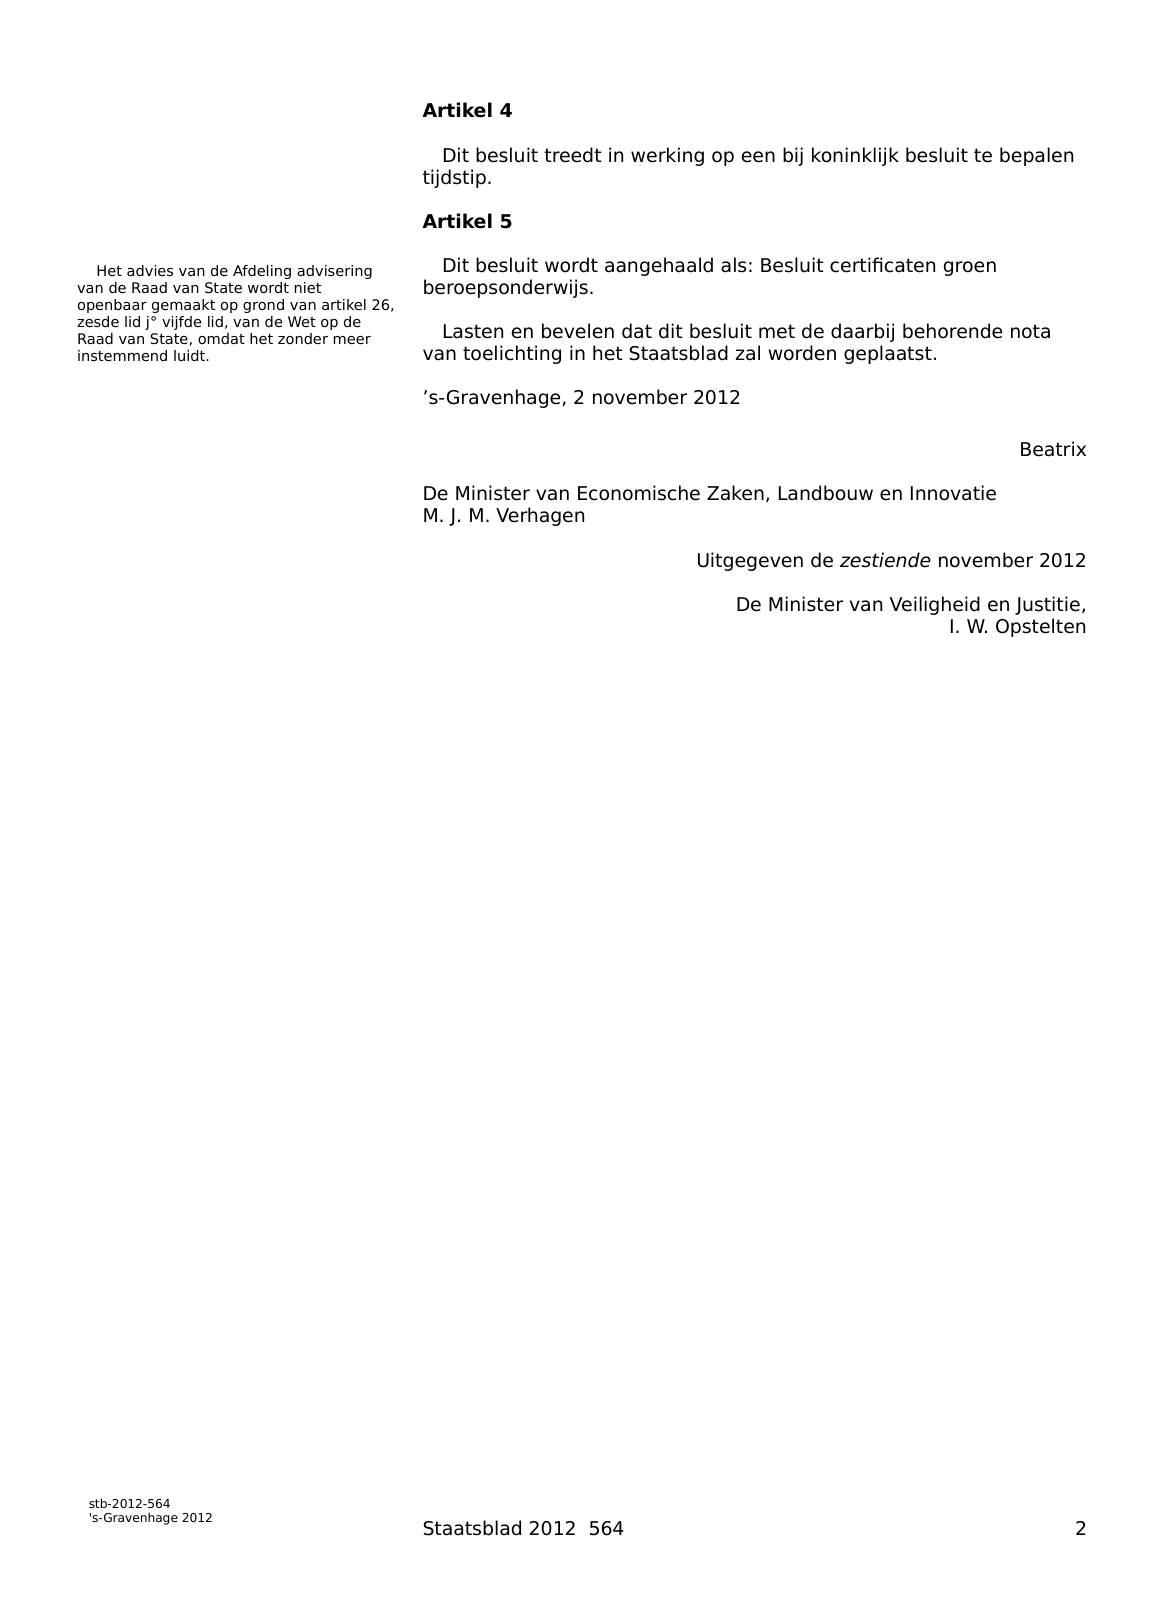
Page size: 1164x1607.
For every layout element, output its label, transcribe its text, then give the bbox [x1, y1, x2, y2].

text Dit besluit treedt in werking op een bij koninklijk besluit te bepalen tijdstip. [422, 144, 1087, 188]
text 's-Gravenhage 2012 [88, 1511, 323, 1525]
text De Minister van Veiligheid en Justitie, I. W. Opstelten [422, 594, 1087, 638]
text Het advies van de Afdeling advisering van de Raad van State wordt niet openbaar gemaakt op grond van artikel 26, zesde lid j° vijfde lid, van de Wet op de Raad van State, omdat het zonder meer instemmend luidt. [77, 263, 396, 365]
subtitle Artikel 5 [422, 211, 1087, 233]
text Uitgegeven de zestiende november 2012 [422, 549, 1087, 571]
text Beatrix [422, 439, 1087, 461]
text ’s-Gravenhage, 2 november 2012 [422, 387, 1087, 409]
text stb-2012-564 [88, 1497, 323, 1511]
subtitle Artikel 4 [422, 100, 1087, 122]
text Lasten en bevelen dat dit besluit met de daarbij behorende nota van toelichting in het Staatsblad zal worden geplaatst. [422, 321, 1087, 365]
text De Minister van Economische Zaken, Landbouw en Innovatie M. J. M. Verhagen [422, 483, 1087, 527]
text Dit besluit wordt aangehaald als: Besluit certificaten groen beroepsonderwijs. [422, 255, 1087, 299]
